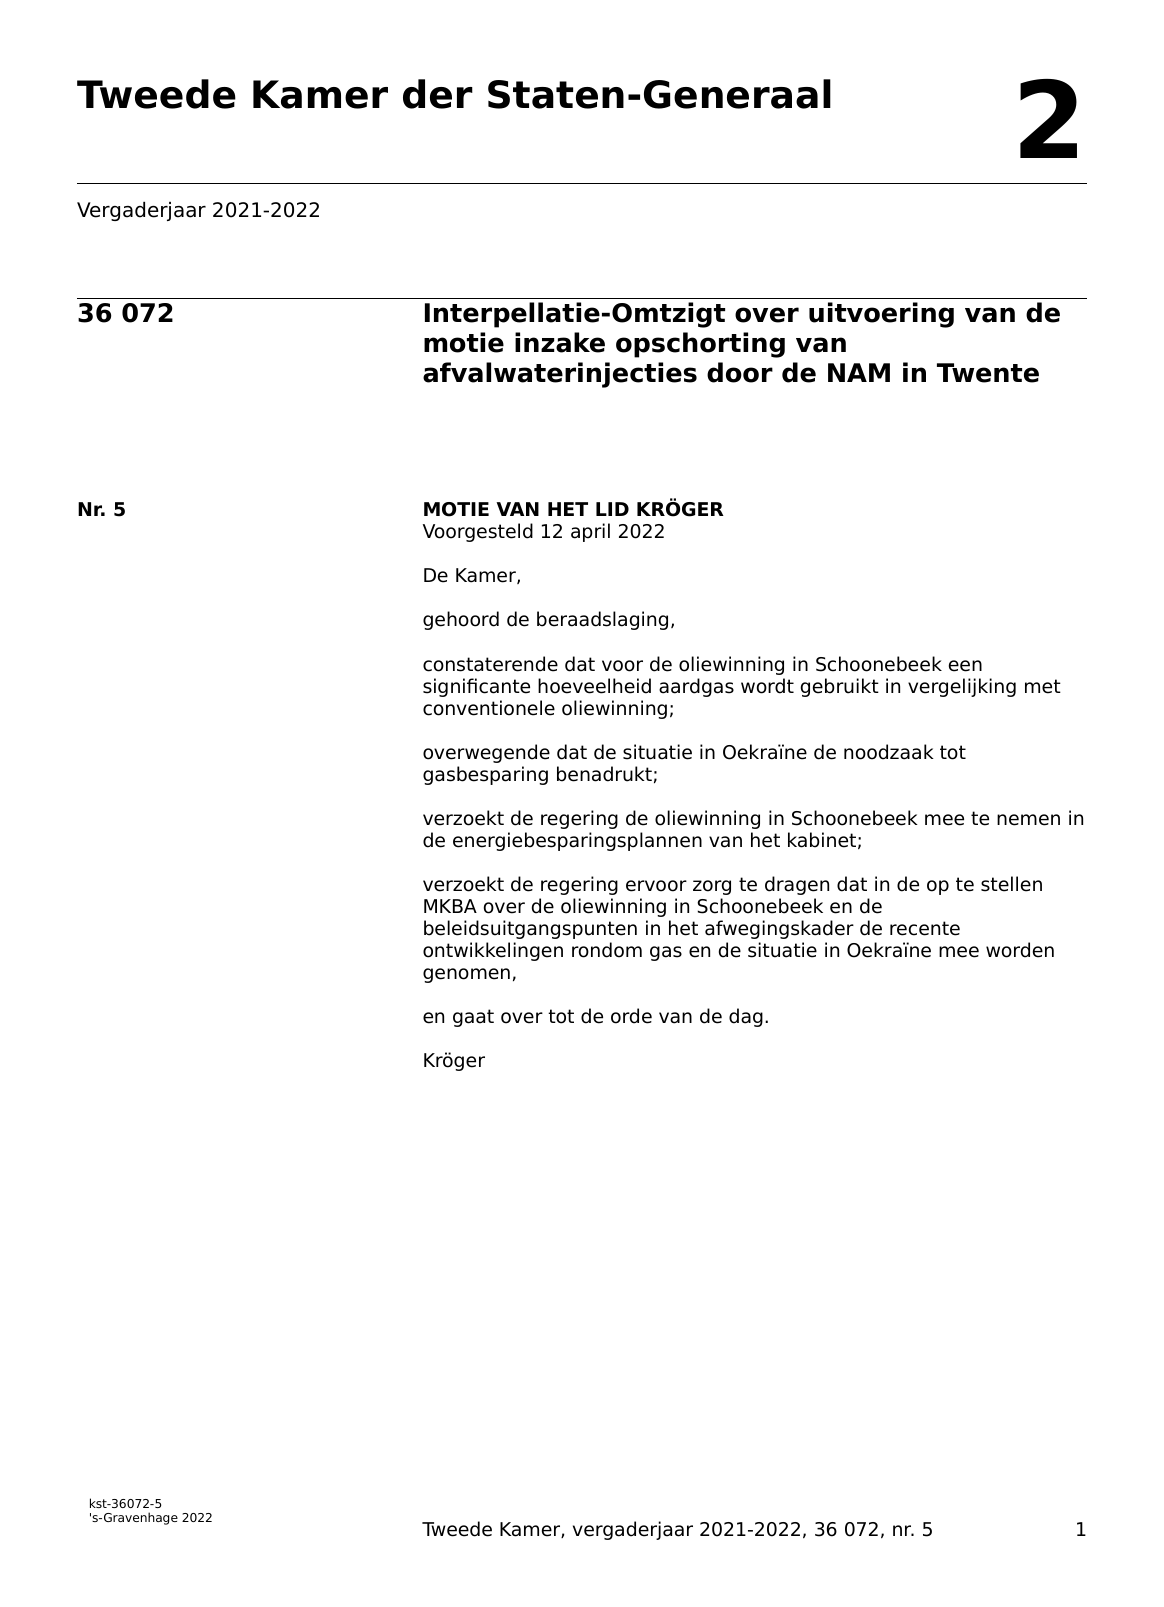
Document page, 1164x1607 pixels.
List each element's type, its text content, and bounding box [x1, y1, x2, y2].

table_cell Vergaderjaar 2021-2022 [77, 184, 1087, 298]
text 's-Gravenhage 2022 [88, 1511, 323, 1525]
text gehoord de beraadslaging, [422, 609, 1087, 631]
text Kröger [422, 1050, 1087, 1072]
text verzoekt de regering de oliewinning in Schoonebeek mee te nemen in de energiebesparingsplannen van het kabinet; [422, 808, 1087, 852]
text en gaat over tot de orde van de dag. [422, 1006, 1087, 1028]
text kst-36072-5 [88, 1497, 323, 1511]
table_header 2 [886, 59, 1087, 183]
text De Kamer, [422, 565, 1087, 587]
subtitle 36 072 Interpellatie-Omtzigt over uitvoering van de motie inzake opschorting van afvalwaterinjecties door de NAM in Twente [77, 299, 1087, 388]
table_header Tweede Kamer der Staten-Generaal [77, 59, 886, 183]
text Voorgesteld 12 april 2022 [422, 521, 1087, 543]
subtitle Nr. 5 MOTIE VAN HET LID KRÖGER [77, 499, 1087, 521]
text overwegende dat de situatie in Oekraïne de noodzaak tot gasbesparing benadrukt; [422, 742, 1087, 786]
text constaterende dat voor de oliewinning in Schoonebeek een significante hoeveelheid aardgas wordt gebruikt in vergelijking met conventionele oliewinning; [422, 653, 1087, 719]
text verzoekt de regering ervoor zorg te dragen dat in de op te stellen MKBA over de oliewinning in Schoonebeek en de beleidsuitgangspunten in het afwegingskader de recente ontwikkelingen rondom gas en de situatie in Oekraïne mee worden genomen, [422, 874, 1087, 984]
